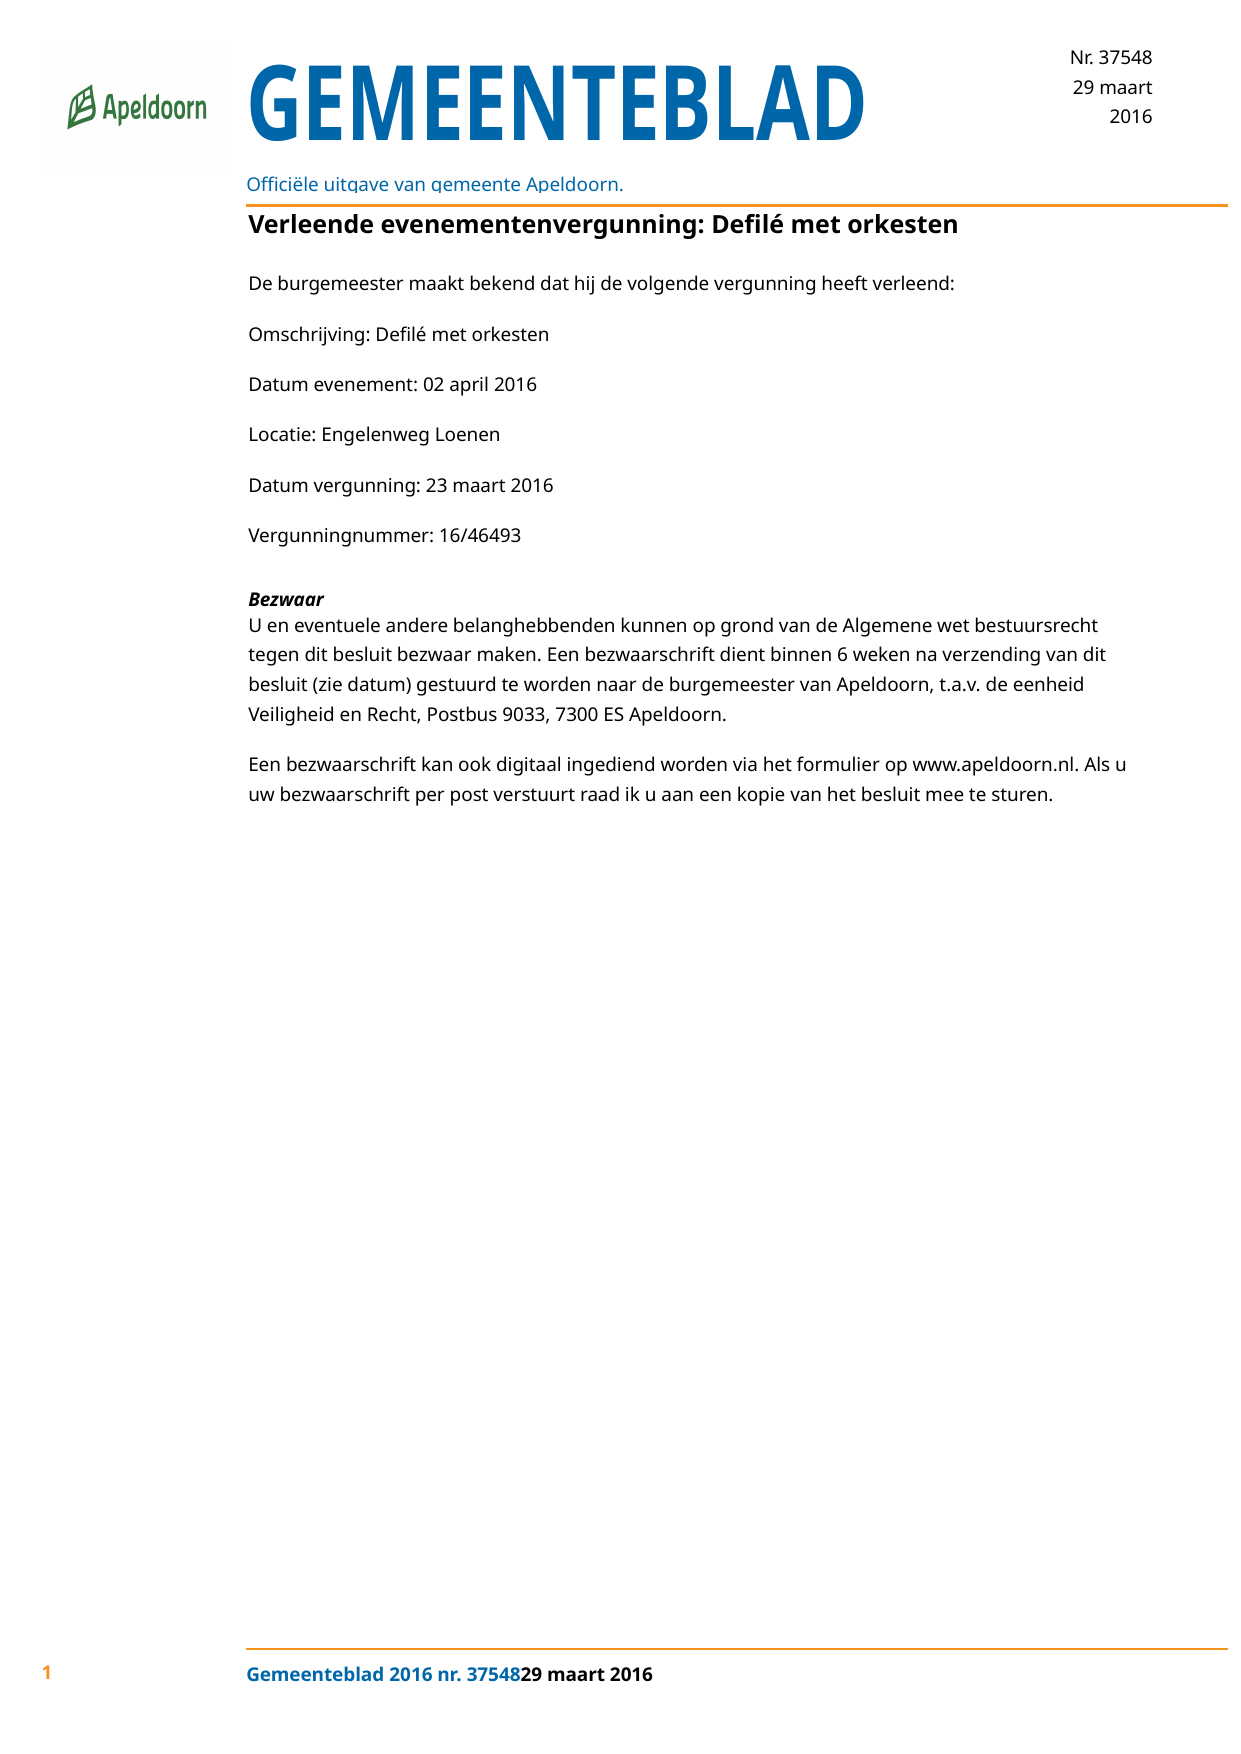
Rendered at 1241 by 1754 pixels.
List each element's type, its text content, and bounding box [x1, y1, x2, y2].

text Locatie: Engelenweg Loenen [248, 422, 1152, 447]
picture [41, 47, 231, 172]
text Een bezwaarschrift kan ook digitaal ingediend worden via het formulier op www.apeldoorn.nl. Als u uw bezwaarschrift per post verstuurt raad ik u aan een kopie van het besluit mee te sturen. [248, 751, 1152, 807]
text U en eventuele andere belanghebbenden kunnen op grond van de Algemene wet bestuursrecht tegen dit besluit bezwaar maken. Een bezwaarschrift dient binnen 6 weken na verzending van dit besluit (zie datum) gestuurd te worden naar de burgemeester van Apeldoorn, t.a.v. de eenheid Veiligheid en Recht, Postbus 9033, 7300 ES Apeldoorn. [248, 612, 1152, 727]
text Vergunningnummer: 16/46493 [248, 522, 1152, 548]
text Datum evenement: 02 april 2016 [248, 371, 1152, 397]
text Omschrijving: Defilé met orkesten [248, 321, 1152, 346]
text Bezwaar [248, 586, 1152, 612]
text De burgemeester maakt bekend dat hij de volgende vergunning heeft verleend: [248, 270, 1152, 296]
text Datum vergunning: 23 maart 2016 [248, 472, 1152, 498]
text Verleende evenementenvergunning: Defilé met orkesten [248, 207, 1152, 241]
